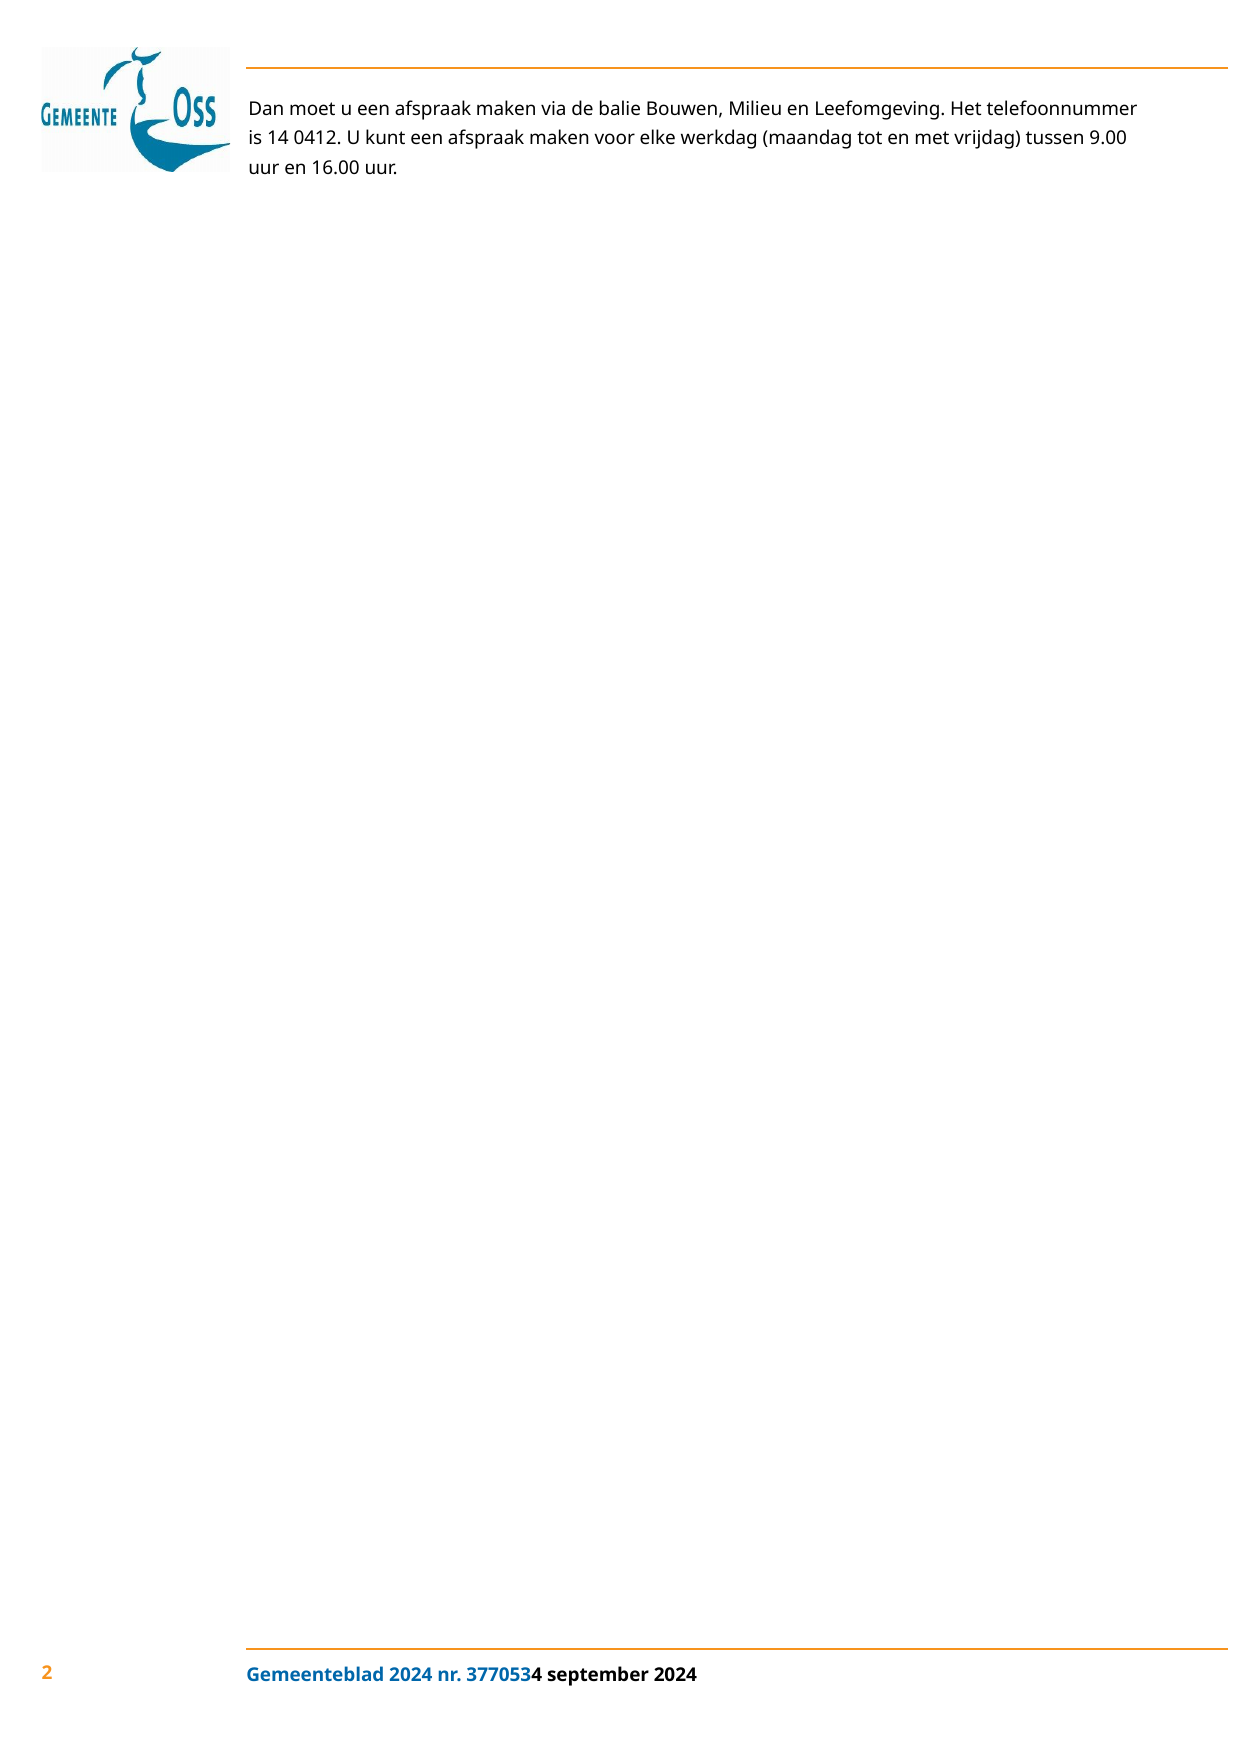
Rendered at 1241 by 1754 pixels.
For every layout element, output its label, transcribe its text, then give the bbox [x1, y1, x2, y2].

text Dan moet u een afspraak maken via de balie Bouwen, Milieu en Leefomgeving. Het telefoonnummer is 14 0412. U kunt een afspraak maken voor elke werkdag (maandag tot en met vrijdag) tussen 9.00 uur en 16.00 uur. [248, 95, 1152, 180]
picture [41, 47, 231, 172]
